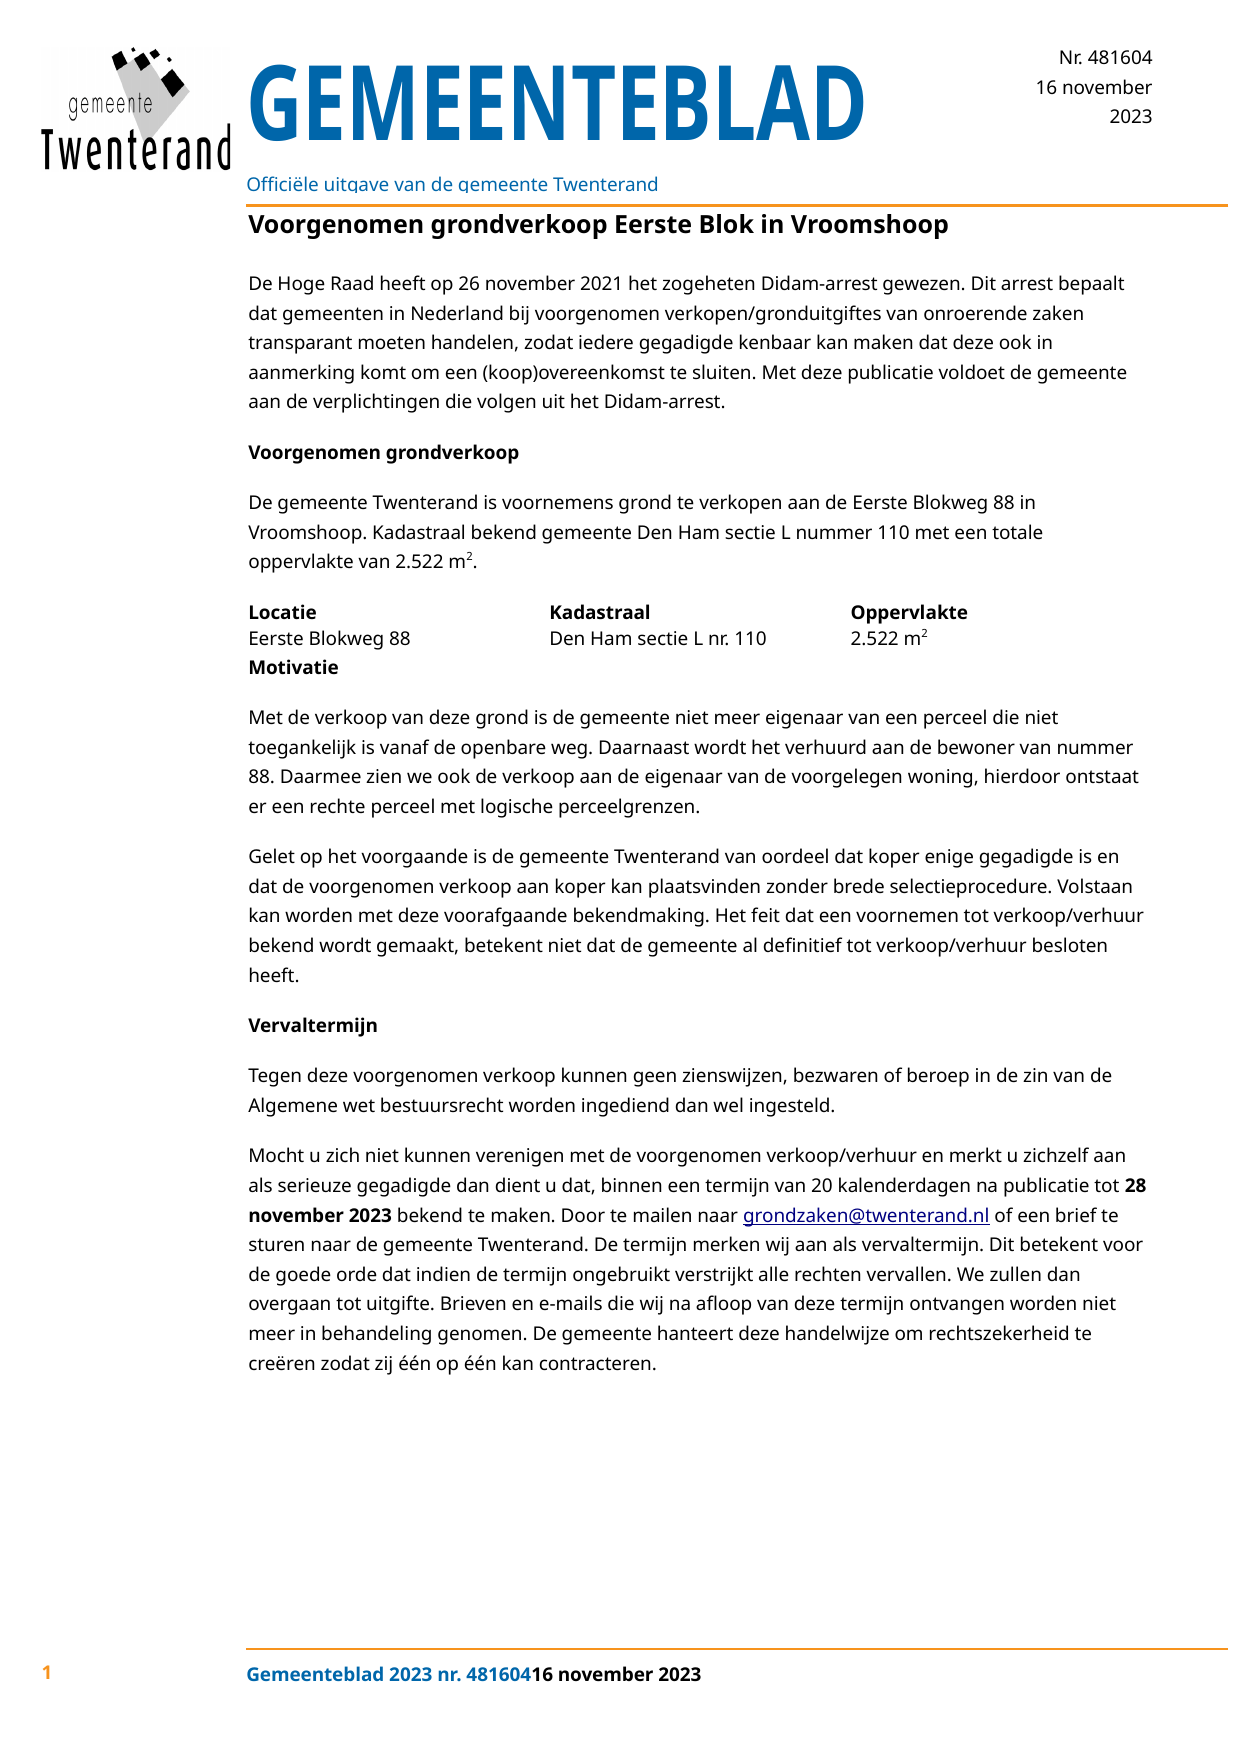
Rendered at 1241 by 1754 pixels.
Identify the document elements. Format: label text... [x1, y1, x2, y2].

text Voorgenomen grondverkoop [248, 439, 1152, 465]
text De Hoge Raad heeft op 26 november 2021 het zogeheten Didam-arrest gewezen. Dit arrest bepaalt dat gemeenten in Nederland bij voorgenomen verkopen/gronduitgiftes van onroerende zaken transparant moeten handelen, zodat iedere gegadigde kenbaar kan maken dat deze ook in aanmerking komt om een (koop)overeenkomst te sluiten. Met deze publicatie voldoet de gemeente aan de verplichtingen die volgen uit het Didam-arrest. [248, 270, 1152, 414]
table_header Kadastraal [549, 599, 850, 625]
table_cell 2.522 m2 [850, 625, 1152, 651]
text Mocht u zich niet kunnen verenigen met de voorgenomen verkoop/verhuur en merkt u zichzelf aan als serieuze gegadigde dan dient u dat, binnen een termijn van 20 kalenderdagen na publicatie tot 28 november 2023 bekend te maken. Door te mailen naar grondzaken@twenterand.nl of een brief te sturen naar de gemeente Twenterand. De termijn merken wij aan als vervaltermijn. Dit betekent voor de goede orde dat indien de termijn ongebruikt verstrijkt alle rechten vervallen. We zullen dan overgaan tot uitgifte. Brieven en e-mails die wij na afloop van deze termijn ontvangen worden niet meer in behandeling genomen. De gemeente hanteert deze handelwijze om rechtszekerheid te creëren zodat zij één op één kan contracteren. [248, 1143, 1152, 1375]
table_header Locatie [248, 599, 549, 625]
table_cell Eerste Blokweg 88 [248, 625, 549, 651]
table_header Oppervlakte [850, 599, 1152, 625]
table_cell Den Ham sectie L nr. 110 [549, 625, 850, 651]
text De gemeente Twenterand is voornemens grond te verkopen aan de Eerste Blokweg 88 in Vroomshoop. Kadastraal bekend gemeente Den Ham sectie L nummer 110 met een totale oppervlakte van 2.522 m2. [248, 489, 1152, 574]
text Gelet op het voorgaande is de gemeente Twenterand van oordeel dat koper enige gegadigde is en dat de voorgenomen verkoop aan koper kan plaatsvinden zonder brede selectieprocedure. Volstaan kan worden met deze voorafgaande bekendmaking. Het feit dat een voornemen tot verkoop/verhuur bekend wordt gemaakt, betekent niet dat de gemeente al definitief tot verkoop/verhuur besloten heeft. [248, 843, 1152, 987]
text Vervaltermijn [248, 1012, 1152, 1038]
text Met de verkoop van deze grond is de gemeente niet meer eigenaar van een perceel die niet toegankelijk is vanaf de openbare weg. Daarnaast wordt het verhuurd aan de bewoner van nummer 88. Daarmee zien we ook de verkoop aan de eigenaar van de voorgelegen woning, hierdoor ontstaat er een rechte perceel met logische perceelgrenzen. [248, 704, 1152, 819]
text Tegen deze voorgenomen verkoop kunnen geen zienswijzen, bezwaren of beroep in de zin van de Algemene wet bestuursrecht worden ingediend dan wel ingesteld. [248, 1063, 1152, 1118]
text Motivatie [248, 654, 1152, 679]
text Voorgenomen grondverkoop Eerste Blok in Vroomshoop [248, 207, 1152, 241]
picture [41, 47, 231, 172]
